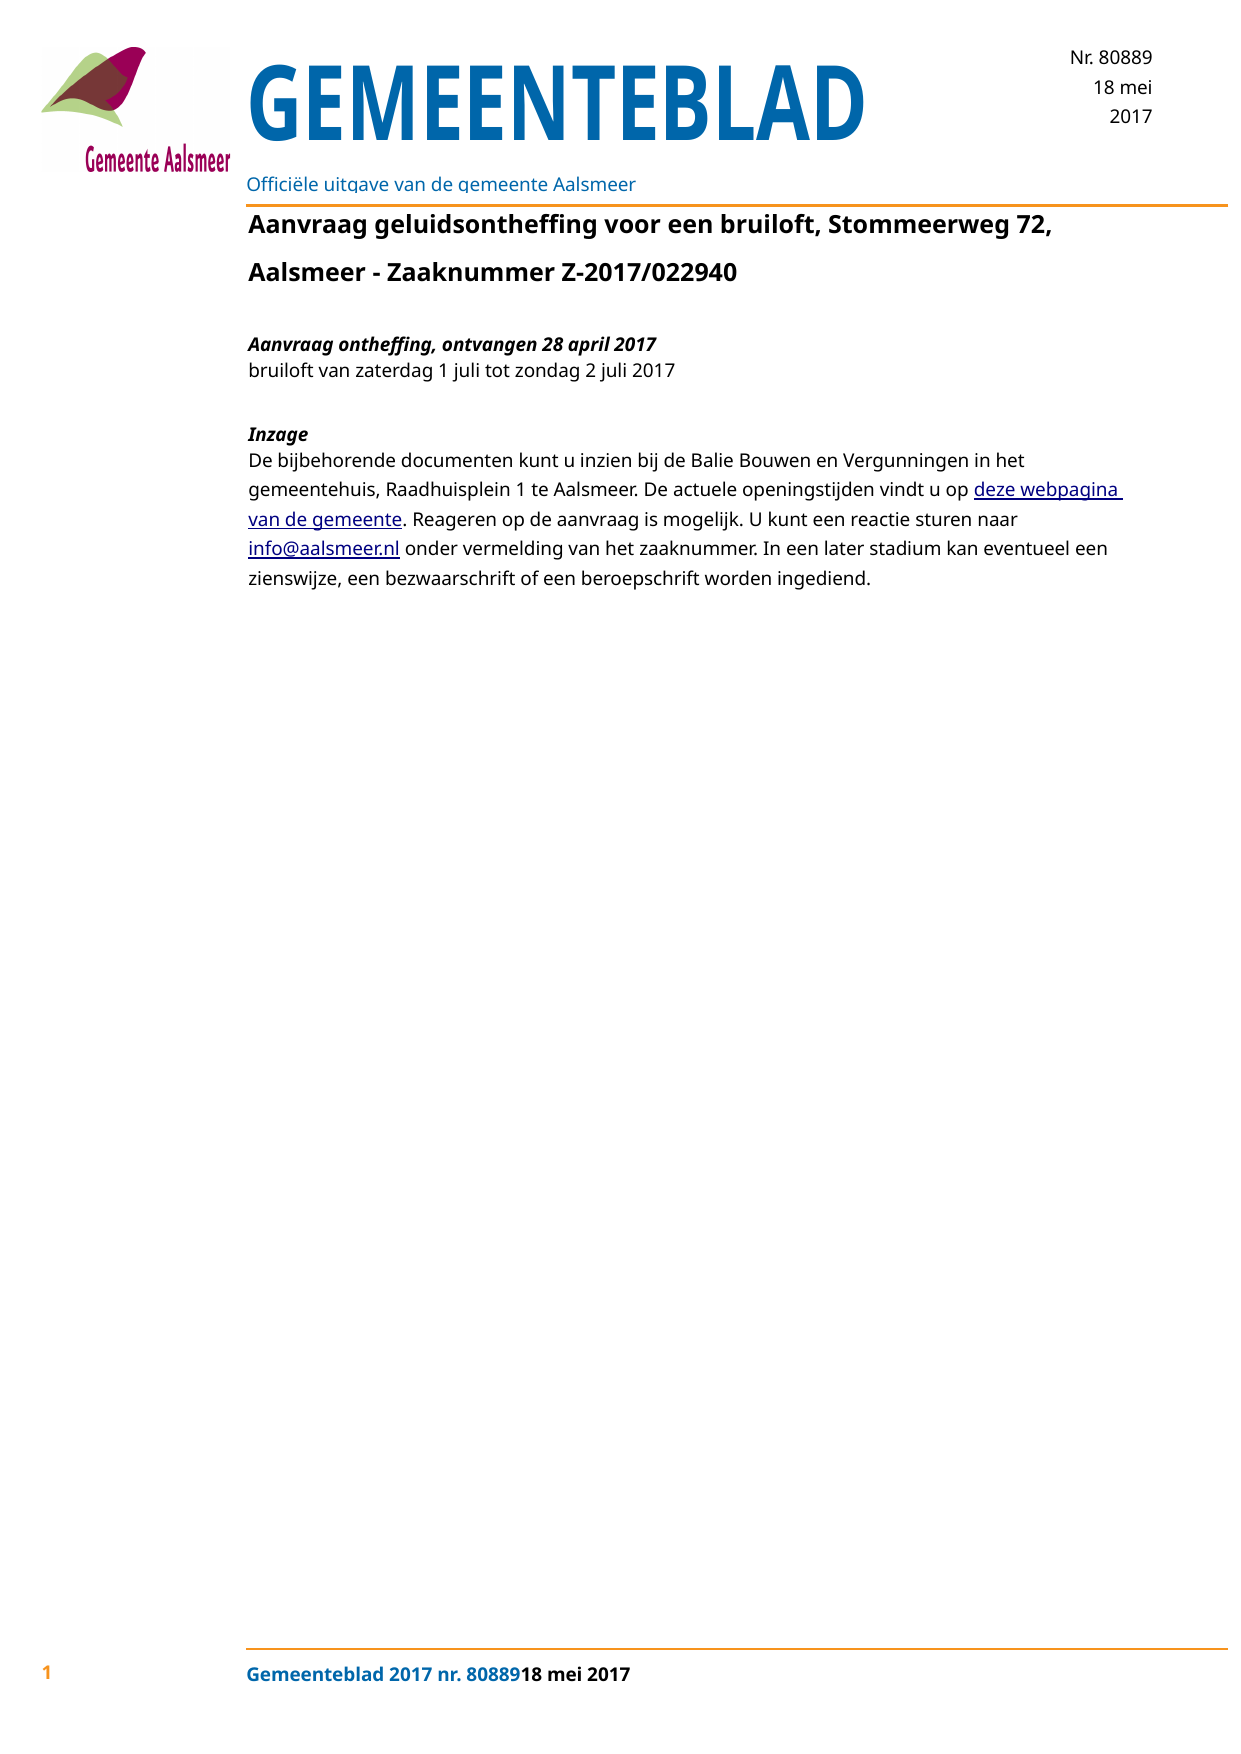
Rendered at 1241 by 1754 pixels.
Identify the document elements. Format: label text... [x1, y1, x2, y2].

text Inzage [248, 421, 1152, 447]
text De bijbehorende documenten kunt u inzien bij de Balie Bouwen en Vergunningen in het gemeentehuis, Raadhuisplein 1 te Aalsmeer. De actuele openingstijden vindt u op deze webpagina van de gemeente. Reageren op de aanvraag is mogelijk. U kunt een reactie sturen naar info@aalsmeer.nl onder vermelding van het zaaknummer. In een later stadium kan eventueel een zienswijze, een bezwaarschrift of een beroepschrift worden ingediend. [248, 447, 1152, 591]
picture [41, 47, 231, 172]
text ​ [248, 616, 1152, 641]
text Aanvraag ontheffing, ontvangen 28 april 2017 [248, 331, 1152, 357]
text bruiloft van zaterdag 1 juli tot zondag 2 juli 2017 [248, 357, 1152, 383]
text Aanvraag geluidsontheffing voor een bruiloft, Stommeerweg 72, Aalsmeer - Zaaknummer Z-2017/022940 [248, 207, 1152, 288]
